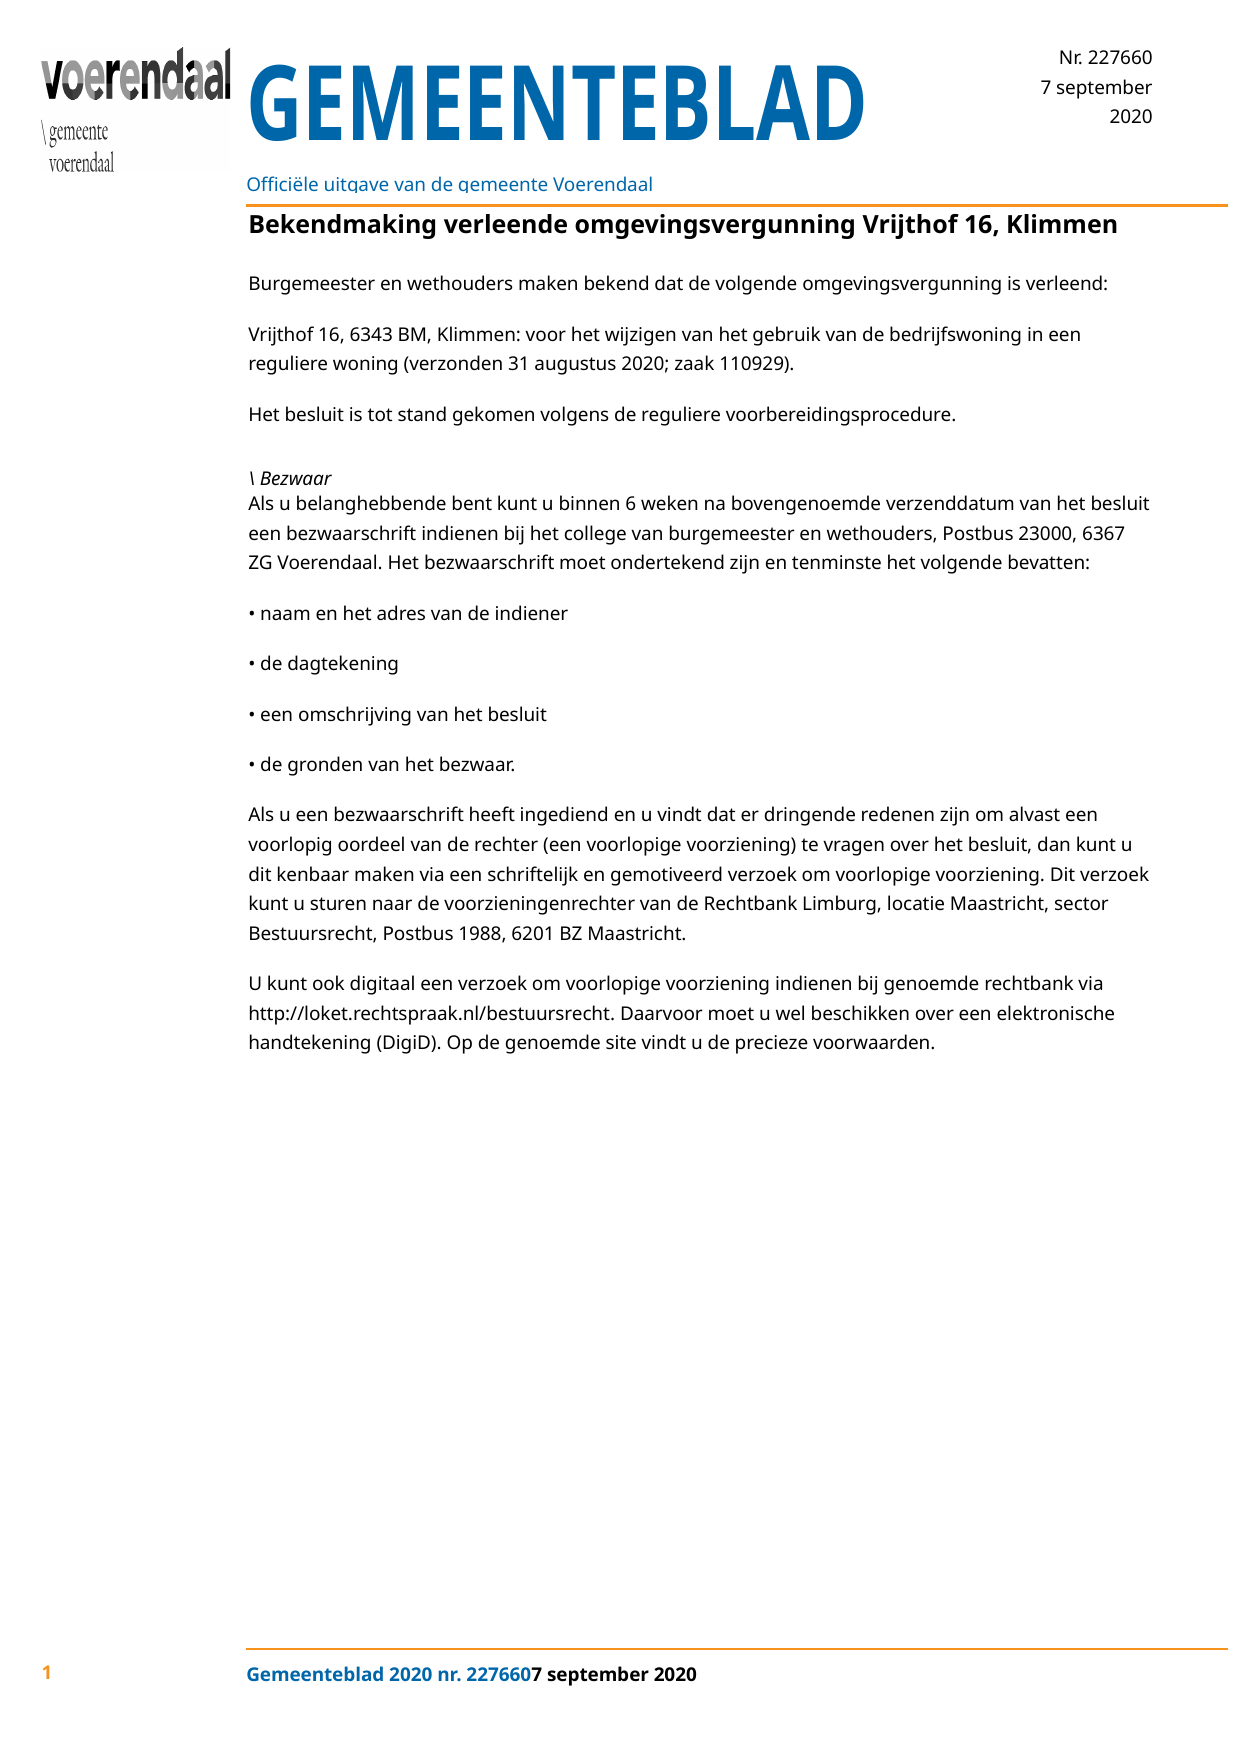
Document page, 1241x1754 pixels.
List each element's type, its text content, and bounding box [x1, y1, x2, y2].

text Als u belanghebbende bent kunt u binnen 6 weken na bovengenoemde verzenddatum van het besluit een bezwaarschrift indienen bij het college van burgemeester en wethouders, Postbus 23000, 6367 ZG Voerendaal. Het bezwaarschrift moet ondertekend zijn en tenminste het volgende bevatten: [248, 490, 1152, 575]
text Het besluit is tot stand gekomen volgens de reguliere voorbereidingsprocedure. [248, 401, 1152, 426]
text Burgemeester en wethouders maken bekend dat de volgende omgevingsvergunning is verleend: [248, 270, 1152, 296]
picture [41, 47, 231, 172]
text Bekendmaking verleende omgevingsvergunning Vrijthof 16, Klimmen [248, 207, 1152, 241]
text • de gronden van het bezwaar. [248, 751, 1152, 777]
text Vrijthof 16, 6343 BM, Klimmen: voor het wijzigen van het gebruik van de bedrijfswoning in een reguliere woning (verzonden 31 augustus 2020; zaak 110929). [248, 321, 1152, 376]
text \ Bezwaar [248, 465, 1152, 490]
text U kunt ook digitaal een verzoek om voorlopige voorziening indienen bij genoemde rechtbank via http://loket.rechtspraak.nl/bestuursrecht. Daarvoor moet u wel beschikken over een elektronische handtekening (DigiD). Op de genoemde site vindt u de precieze voorwaarden. [248, 970, 1152, 1055]
text • naam en het adres van de indiener [248, 600, 1152, 626]
text Als u een bezwaarschrift heeft ingediend en u vindt dat er dringende redenen zijn om alvast een voorlopig oordeel van de rechter (een voorlopige voorziening) te vragen over het besluit, dan kunt u dit kenbaar maken via een schriftelijk en gemotiveerd verzoek om voorlopige voorziening. Dit verzoek kunt u sturen naar de voorzieningenrechter van de Rechtbank Limburg, locatie Maastricht, sector Bestuursrecht, Postbus 1988, 6201 BZ Maastricht. [248, 802, 1152, 946]
text • de dagtekening [248, 650, 1152, 676]
text • een omschrijving van het besluit [248, 701, 1152, 727]
